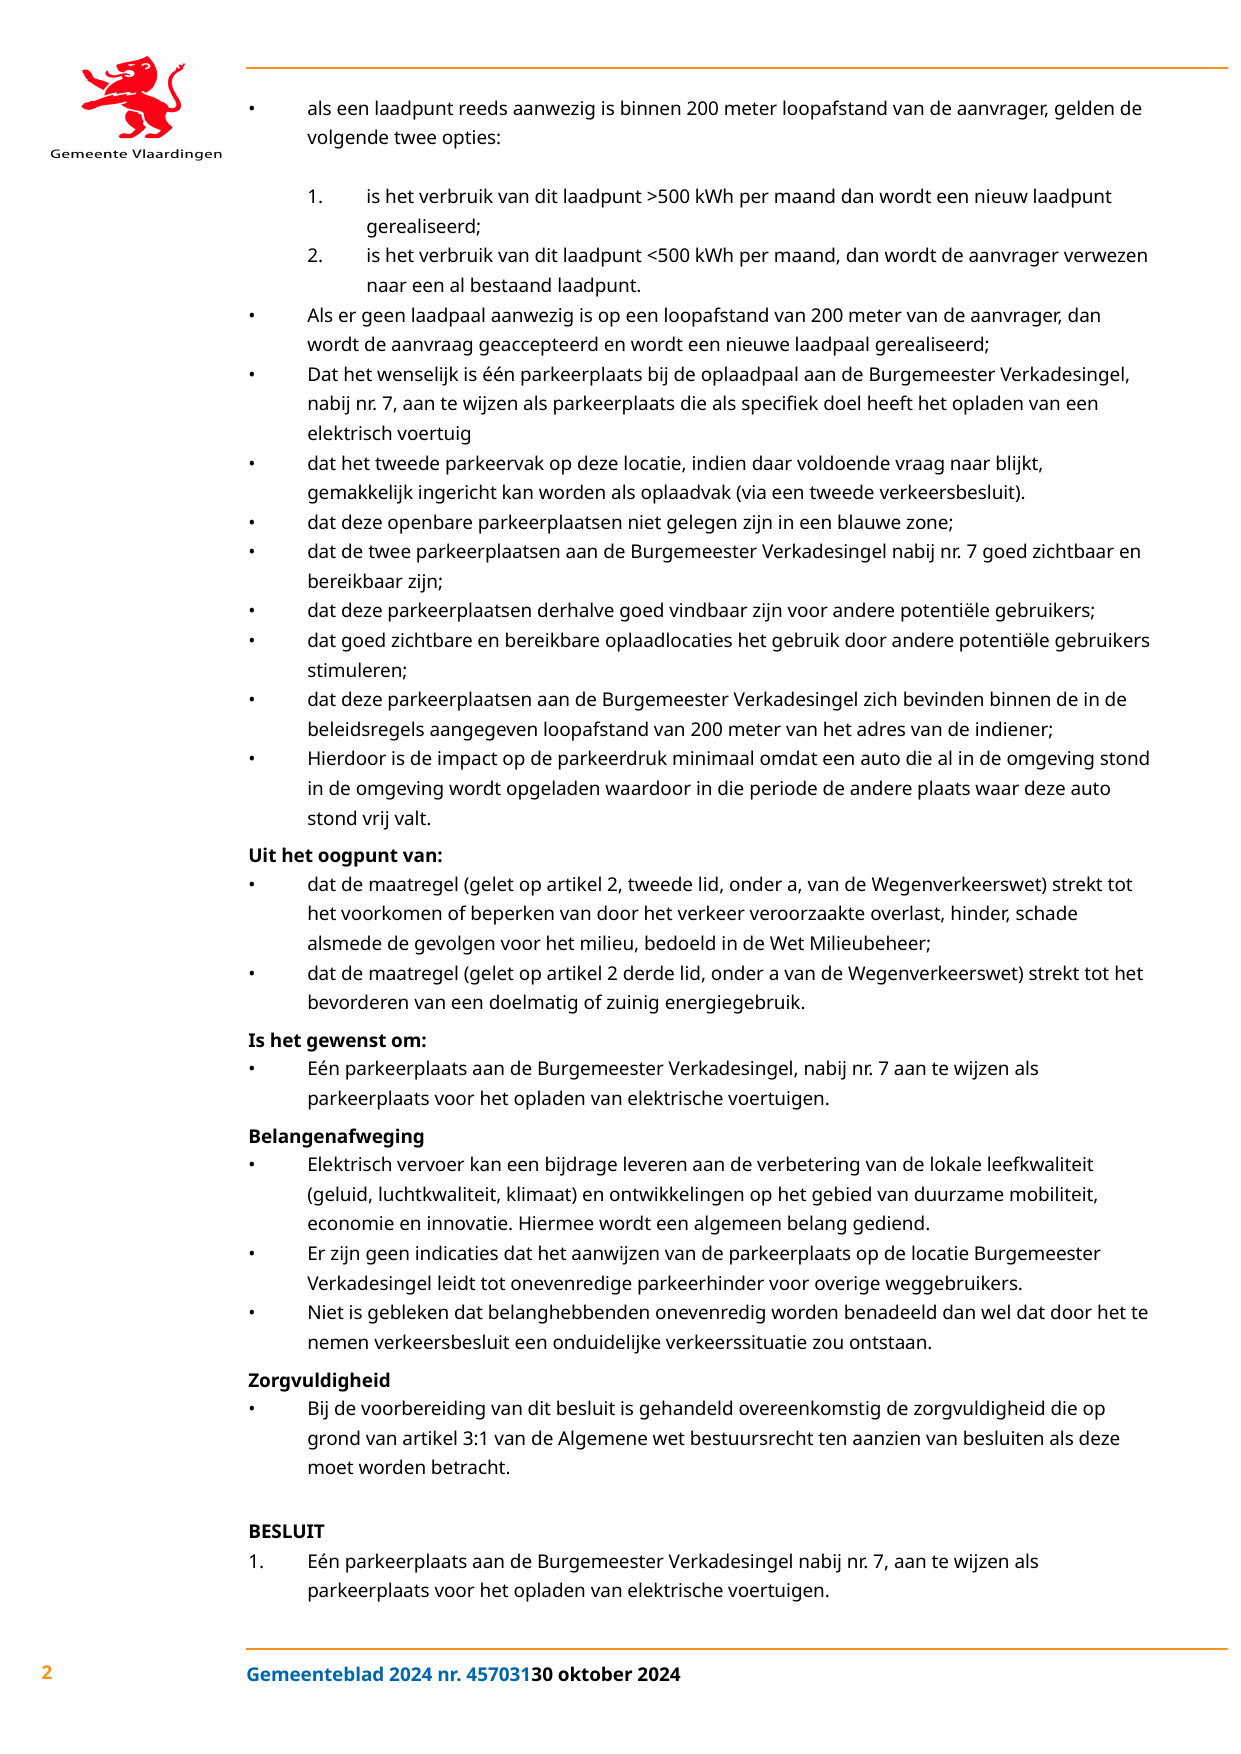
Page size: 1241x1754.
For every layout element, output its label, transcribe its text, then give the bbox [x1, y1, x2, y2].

list is het verbruik van dit laadpunt >500 kWh per maand dan wordt een nieuw laadpunt gerealiseerd; [307, 183, 1152, 239]
list is het verbruik van dit laadpunt <500 kWh per maand, dan wordt de aanvrager verwezen naar een al bestaand laadpunt. [307, 243, 1152, 298]
list als een laadpunt reeds aanwezig is binnen 200 meter loopafstand van de aanvrager, gelden de volgende twee opties: [248, 95, 1152, 150]
list Elektrisch vervoer kan een bijdrage leveren aan de verbetering van de lokale leefkwaliteit (geluid, luchtkwaliteit, klimaat) en ontwikkelingen op het gebied van duurzame mobiliteit, economie en innovatie. Hiermee wordt een algemeen belang gediend. [248, 1151, 1152, 1236]
list dat deze parkeerplaatsen derhalve goed vindbaar zijn voor andere potentiële gebruikers; [248, 598, 1152, 623]
text Is het gewenst om: [248, 1027, 1152, 1053]
list dat goed zichtbare en bereikbare oplaadlocaties het gebruik door andere potentiӫle gebruikers stimuleren; [248, 627, 1152, 683]
list dat deze openbare parkeerplaatsen niet gelegen zijn in een blauwe zone; [248, 509, 1152, 535]
list Bij de voorbereiding van dit besluit is gehandeld overeenkomstig de zorgvuldigheid die op grond van artikel 3:1 van de Algemene wet bestuursrecht ten aanzien van besluiten als deze moet worden betracht. [248, 1395, 1152, 1480]
list dat deze parkeerplaatsen aan de Burgemeester Verkadesingel zich bevinden binnen de in de beleidsregels aangegeven loopafstand van 200 meter van het adres van de indiener; [248, 686, 1152, 742]
list Eén parkeerplaats aan de Burgemeester Verkadesingel, nabij nr. 7 aan te wijzen als parkeerplaats voor het opladen van elektrische voertuigen. [248, 1056, 1152, 1111]
text Zorgvuldigheid [248, 1367, 1152, 1393]
list Dat het wenselijk is één parkeerplaats bij de oplaadpaal aan de Burgemeester Verkadesingel, nabij nr. 7, aan te wijzen als parkeerplaats die als specifiek doel heeft het opladen van een elektrisch voertuig [248, 361, 1152, 446]
list Er zijn geen indicaties dat het aanwijzen van de parkeerplaats op de locatie Burgemeester Verkadesingel leidt tot onevenredige parkeerhinder voor overige weggebruikers. [248, 1240, 1152, 1296]
text Uit het oogpunt van: [248, 843, 1152, 868]
text Belangenafweging [248, 1123, 1152, 1149]
list Hierdoor is de impact op de parkeerdruk minimaal omdat een auto die al in de omgeving stond in de omgeving wordt opgeladen waardoor in die periode de andere plaats waar deze auto stond vrij valt. [248, 746, 1152, 831]
list dat de maatregel (gelet op artikel 2, tweede lid, onder a, van de Wegenverkeerswet) strekt tot het voorkomen of beperken van door het verkeer veroorzaakte overlast, hinder, schade alsmede de gevolgen voor het milieu, bedoeld in de Wet Milieubeheer; [248, 871, 1152, 956]
list Eén parkeerplaats aan de Burgemeester Verkadesingel nabij nr. 7, aan te wijzen als parkeerplaats voor het opladen van elektrische voertuigen. [248, 1548, 1152, 1603]
list dat het tweede parkeervak op deze locatie, indien daar voldoende vraag naar blijkt, gemakkelijk ingericht kan worden als oplaadvak (via een tweede verkeersbesluit). [248, 450, 1152, 505]
list Niet is gebleken dat belanghebbenden onevenredig worden benadeeld dan wel dat door het te nemen verkeersbesluit een onduidelijke verkeerssituatie zou ontstaan. [248, 1299, 1152, 1355]
list dat de twee parkeerplaatsen aan de Burgemeester Verkadesingel nabij nr. 7 goed zichtbaar en bereikbaar zijn; [248, 538, 1152, 594]
list dat de maatregel (gelet op artikel 2 derde lid, onder a van de Wegenverkeerswet) strekt tot het bevorderen van een doelmatig of zuinig energiegebruik. [248, 960, 1152, 1015]
list Als er geen laadpaal aanwezig is op een loopafstand van 200 meter van de aanvrager, dan wordt de aanvraag geaccepteerd en wordt een nieuwe laadpaal gerealiseerd; [248, 302, 1152, 357]
text BESLUIT [248, 1518, 1152, 1544]
picture [41, 47, 231, 172]
